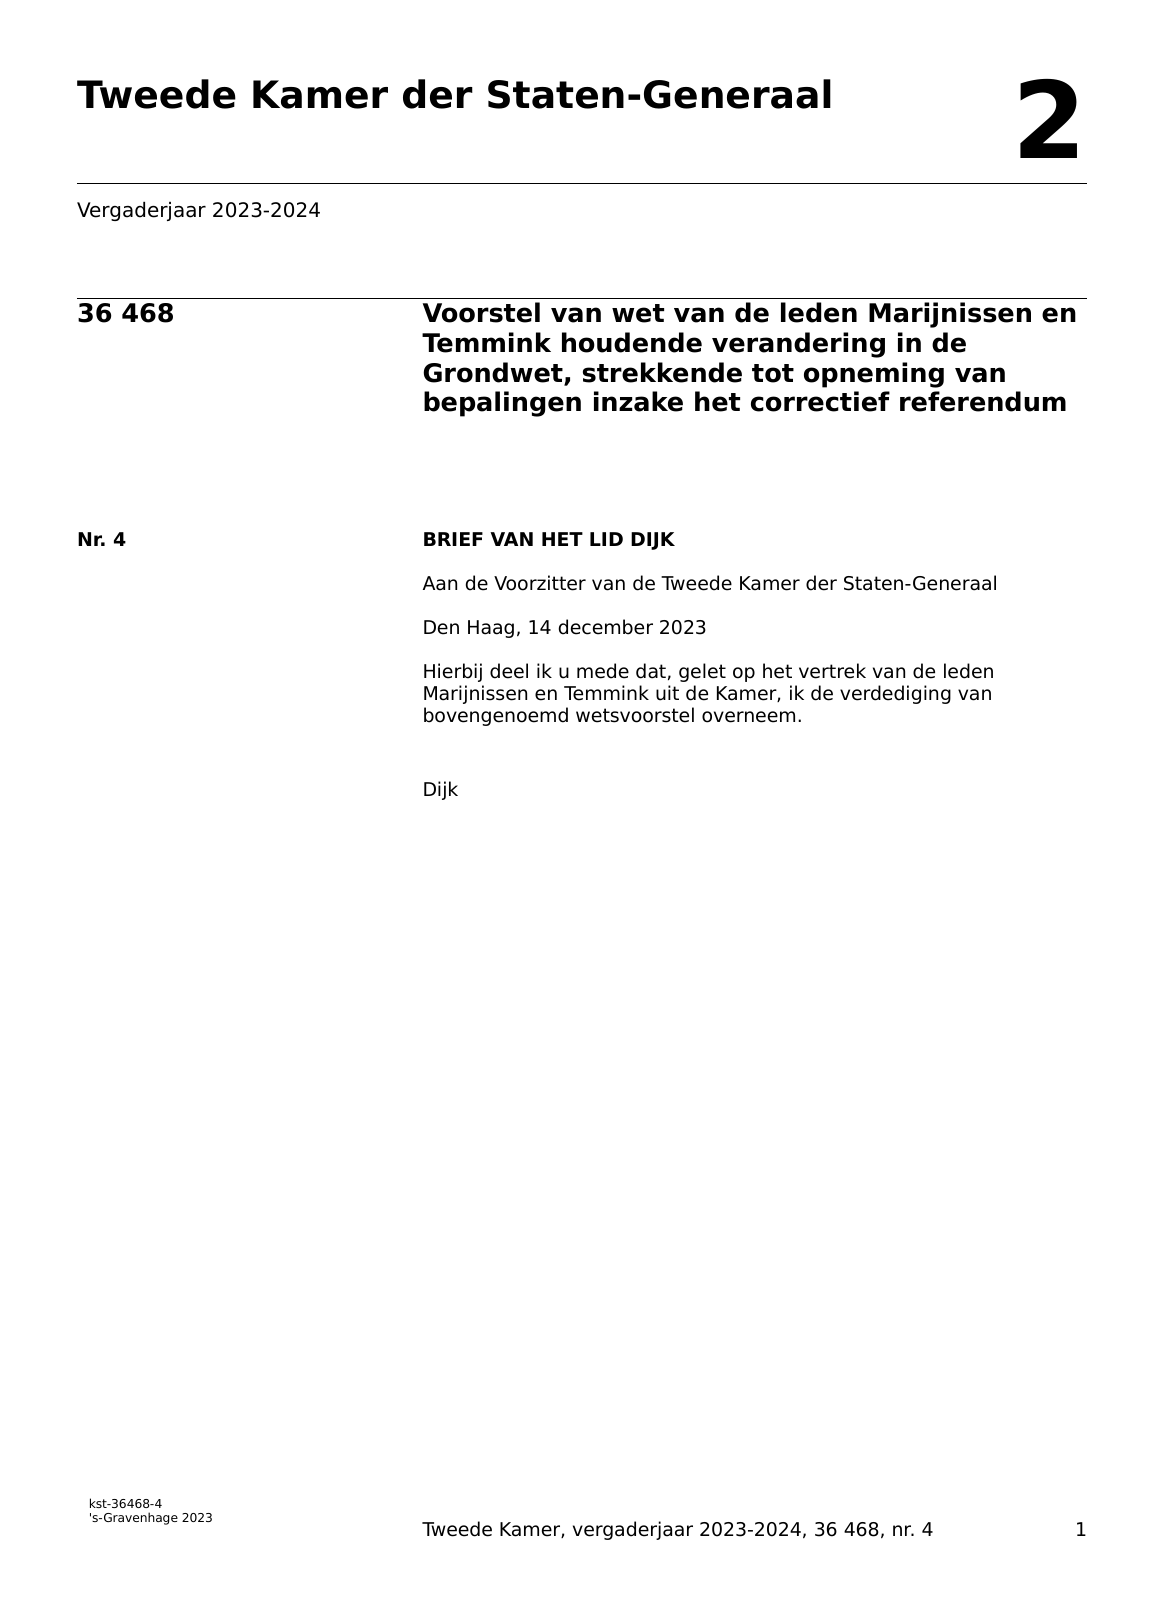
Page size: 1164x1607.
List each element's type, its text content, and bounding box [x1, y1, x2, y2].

text Dijk [422, 757, 1087, 801]
subtitle Nr. 4 BRIEF VAN HET LID DIJK [77, 529, 1087, 551]
table_header Tweede Kamer der Staten-Generaal [77, 59, 886, 183]
text Hierbij deel ik u mede dat, gelet op het vertrek van de leden Marijnissen en Temmink uit de Kamer, ik de verdediging van bovengenoemd wetsvoorstel overneem. [422, 661, 1087, 727]
text 's-Gravenhage 2023 [88, 1511, 323, 1525]
text kst-36468-4 [88, 1497, 323, 1511]
subtitle 36 468 Voorstel van wet van de leden Marijnissen en Temmink houdende verandering in de Grondwet, strekkende tot opneming van bepalingen inzake het correctief referendum [77, 299, 1087, 418]
text Aan de Voorzitter van de Tweede Kamer der Staten-Generaal [422, 573, 1087, 595]
table_cell Vergaderjaar 2023-2024 [77, 184, 1087, 298]
table_header 2 [886, 59, 1087, 183]
text Den Haag, 14 december 2023 [422, 617, 1087, 639]
